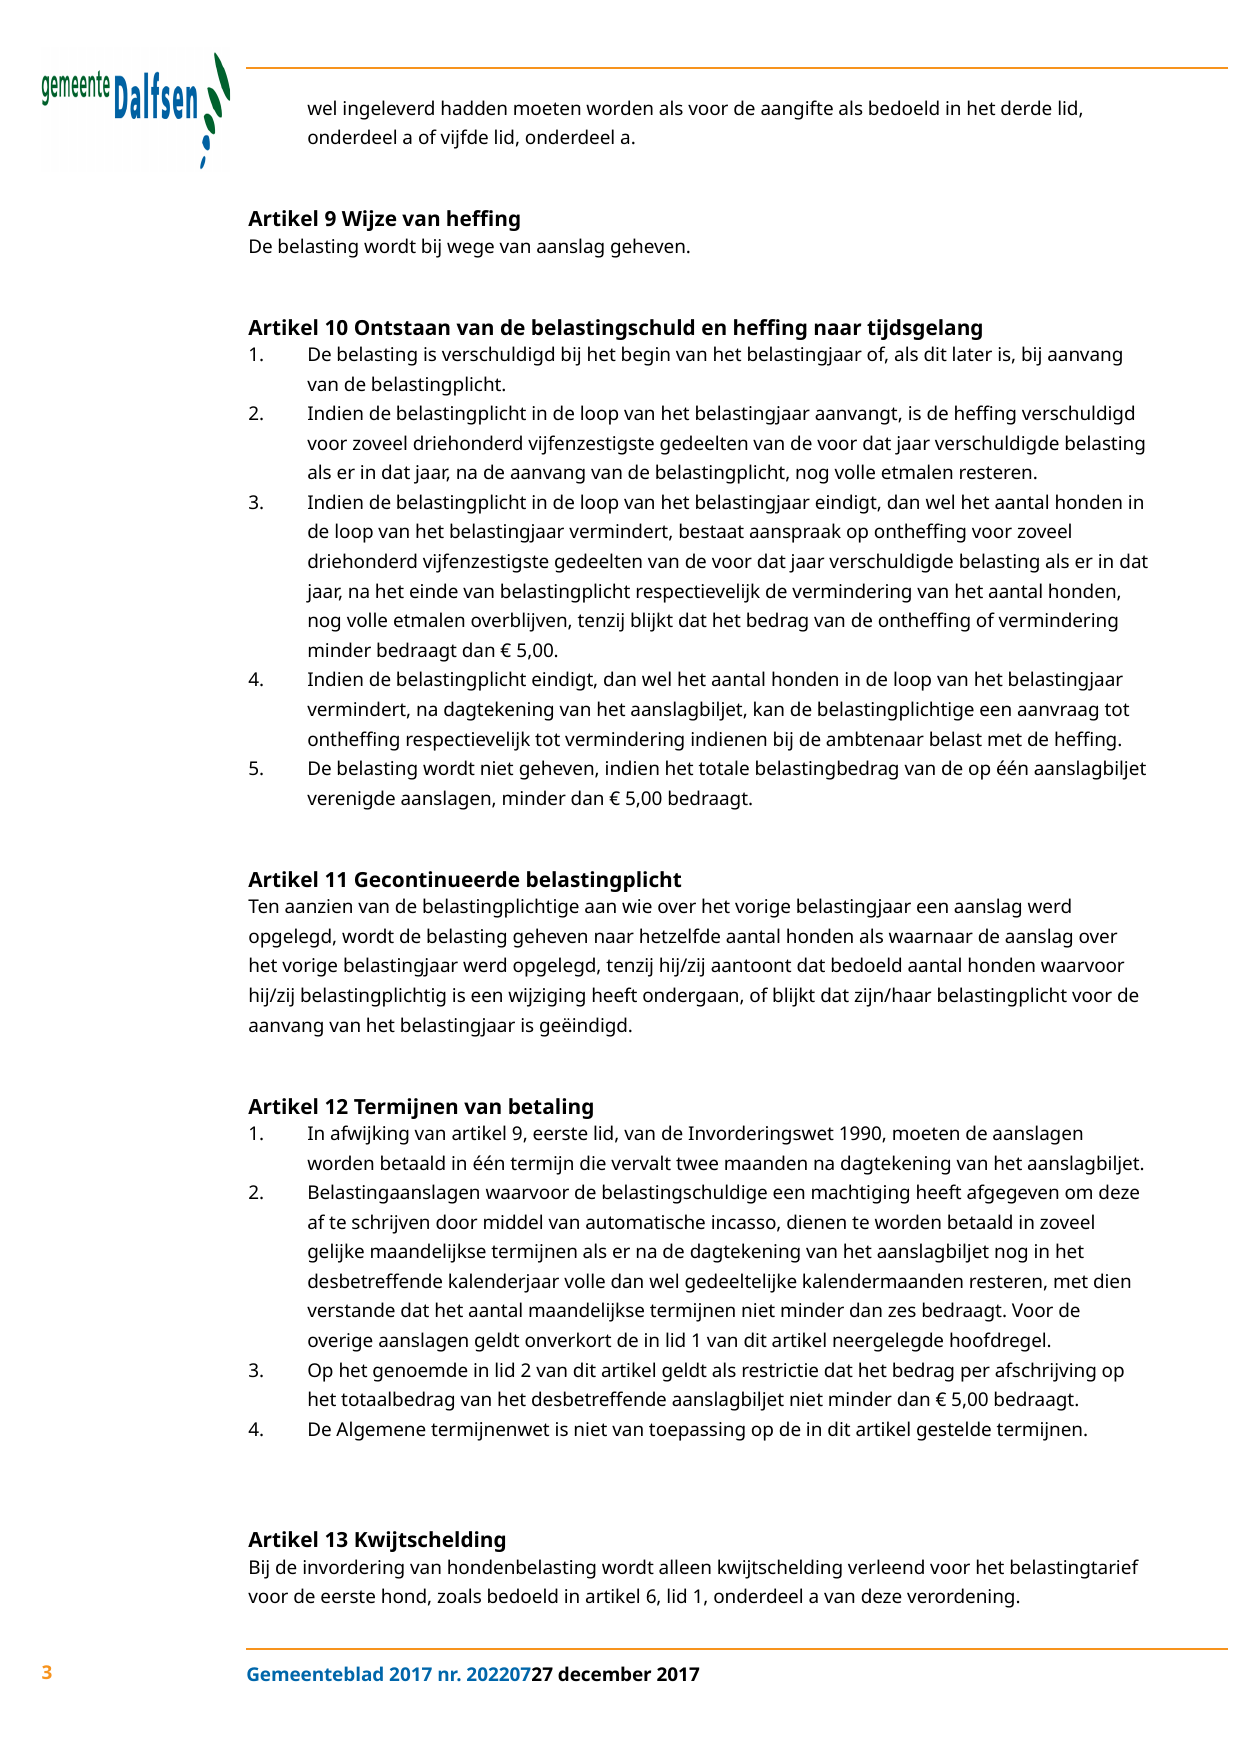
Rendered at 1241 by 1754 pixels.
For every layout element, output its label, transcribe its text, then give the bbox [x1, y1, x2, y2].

list Indien de belastingplicht eindigt, dan wel het aantal honden in de loop van het belastingjaar vermindert, na dagtekening van het aanslagbiljet, kan de belastingplichtige een aanvraag tot ontheffing respectievelijk tot vermindering indienen bij de ambtenaar belast met de heffing. [248, 667, 1152, 752]
list De Algemene termijnenwet is niet van toepassing op de in dit artikel gestelde termijnen. [248, 1416, 1152, 1442]
picture [41, 47, 231, 172]
text De belasting wordt bij wege van aanslag geheven. [248, 233, 1152, 258]
text Artikel 9 Wijze van heffing [248, 204, 1152, 233]
text Artikel 13 Kwijtschelding [248, 1526, 1152, 1554]
list Indien de belastingplicht in de loop van het belastingjaar eindigt, dan wel het aantal honden in de loop van het belastingjaar vermindert, bestaat aanspraak op ontheffing voor zoveel driehonderd vijfenzestigste gedeelten van de voor dat jaar verschuldigde belasting als er in dat jaar, na het einde van belastingplicht respectievelijk de vermindering van het aantal honden, nog volle etmalen overblijven, tenzij blijkt dat het bedrag van de ontheffing of vermindering minder bedraagt dan € 5,00. [248, 489, 1152, 663]
list De belasting is verschuldigd bij het begin van het belastingjaar of, als dit later is, bij aanvang van de belastingplicht. [248, 341, 1152, 397]
list Belastingaanslagen waarvoor de belastingschuldige een machtiging heeft afgegeven om deze af te schrijven door middel van automatische incasso, dienen te worden betaald in zoveel gelijke maandelijkse termijnen als er na de dagtekening van het aanslagbiljet nog in het desbetreffende kalenderjaar volle dan wel gedeeltelijke kalendermaanden resteren, met dien verstande dat het aantal maandelijkse termijnen niet minder dan zes bedraagt. Voor de overige aanslagen geldt onverkort de in lid 1 van dit artikel neergelegde hoofdregel. [248, 1179, 1152, 1353]
text Artikel 10 Ontstaan van de belastingschuld en heffing naar tijdsgelang [248, 313, 1152, 341]
text Bij de invordering van hondenbelasting wordt alleen kwijtschelding verleend voor het belastingtarief voor de eerste hond, zoals bedoeld in artikel 6, lid 1, onderdeel a van deze verordening. [248, 1554, 1152, 1609]
list Indien de belastingplicht in de loop van het belastingjaar aanvangt, is de heffing verschuldigd voor zoveel driehonderd vijfenzestigste gedeelten van de voor dat jaar verschuldigde belasting als er in dat jaar, na de aanvang van de belastingplicht, nog volle etmalen resteren. [248, 400, 1152, 485]
text Artikel 11 Gecontinueerde belastingplicht [248, 865, 1152, 893]
list wel ingeleverd hadden moeten worden als voor de aangifte als bedoeld in het derde lid, onderdeel a of vijfde lid, onderdeel a. [248, 95, 1152, 150]
list Op het genoemde in lid 2 van dit artikel geldt als restrictie dat het bedrag per afschrijving op het totaalbedrag van het desbetreffende aanslagbiljet niet minder dan € 5,00 bedraagt. [248, 1357, 1152, 1412]
text Artikel 12 Termijnen van betaling [248, 1092, 1152, 1120]
list In afwijking van artikel 9, eerste lid, van de Invorderingswet 1990, moeten de aanslagen worden betaald in één termijn die vervalt twee maanden na dagtekening van het aanslagbiljet. [248, 1120, 1152, 1176]
text Ten aanzien van de belastingplichtige aan wie over het vorige belastingjaar een aanslag werd opgelegd, wordt de belasting geheven naar hetzelfde aantal honden als waarnaar de aanslag over het vorige belastingjaar werd opgelegd, tenzij hij/zij aantoont dat bedoeld aantal honden waarvoor hij/zij belastingplichtig is een wijziging heeft ondergaan, of blijkt dat zijn/haar belastingplicht voor de aanvang van het belastingjaar is geëindigd. [248, 893, 1152, 1037]
list De belasting wordt niet geheven, indien het totale belastingbedrag van de op één aanslagbiljet verenigde aanslagen, minder dan € 5,00 bedraagt. [248, 755, 1152, 811]
